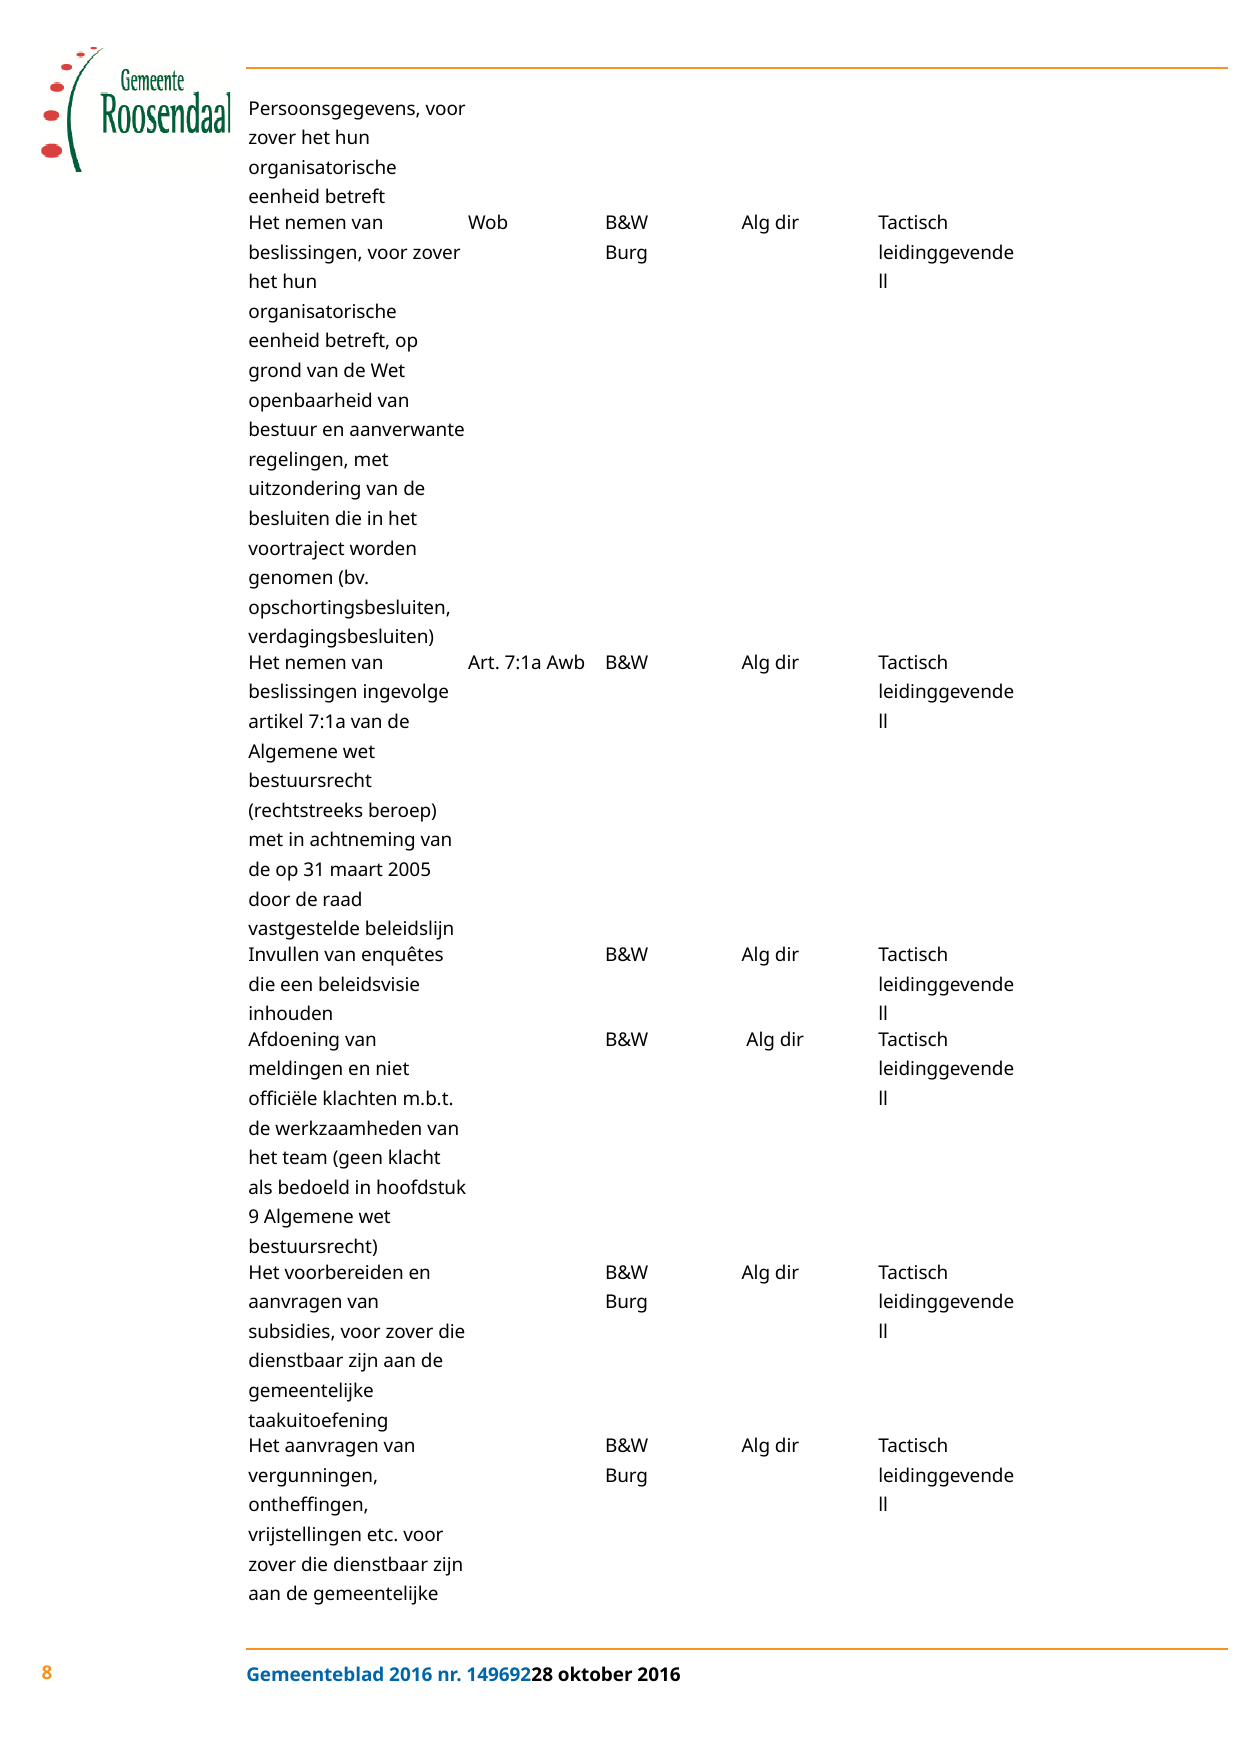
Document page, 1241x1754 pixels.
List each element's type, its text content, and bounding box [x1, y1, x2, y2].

table_cell Tactisch leidinggevende ll [878, 209, 1015, 649]
table_cell B&W [605, 1026, 741, 1259]
table_cell [1015, 95, 1152, 209]
table_cell Alg dir [741, 1433, 878, 1606]
table_cell [468, 95, 605, 209]
table_cell Alg dir [741, 941, 878, 1026]
table_cell Alg dir [741, 1259, 878, 1432]
table_cell [1015, 1026, 1152, 1259]
table_cell Alg dir [741, 209, 878, 649]
table_cell Het aanvragen van vergunningen, ontheffingen, vrijstellingen etc. voor zover die dienstbaar zijn aan de gemeentelijke [248, 1433, 468, 1606]
table_cell [468, 1259, 605, 1432]
table_cell [468, 941, 605, 1026]
table_cell Tactisch leidinggevende ll [878, 1026, 1015, 1259]
table_cell B&W Burg [605, 209, 741, 649]
table_cell Art. 7:1a Awb [468, 649, 605, 941]
table_cell [468, 1026, 605, 1259]
table_cell Afdoening van meldingen en niet officiële klachten m.b.t. de werkzaamheden van het team (geen klacht als bedoeld in hoofdstuk 9 Algemene wet bestuursrecht) [248, 1026, 468, 1259]
table_cell [1015, 209, 1152, 649]
table_cell [741, 95, 878, 209]
table_cell Het voorbereiden en aanvragen van subsidies, voor zover die dienstbaar zijn aan de gemeentelijke taakuitoefening [248, 1259, 468, 1432]
table_cell B&W Burg [605, 1433, 741, 1606]
table_cell Wob [468, 209, 605, 649]
table_cell Alg dir [741, 1026, 878, 1259]
table_cell Persoonsgegevens, voor zover het hun organisatorische eenheid betreft [248, 95, 468, 209]
table_cell B&W [605, 941, 741, 1026]
table_cell Het nemen van beslissingen, voor zover het hun organisatorische eenheid betreft, op grond van de Wet openbaarheid van bestuur en aanverwante regelingen, met uitzondering van de besluiten die in het voortraject worden genomen (bv. opschortingsbesluiten, verdagingsbesluiten) [248, 209, 468, 649]
table_cell [1015, 941, 1152, 1026]
table_cell B&W [605, 649, 741, 941]
table_cell Tactisch leidinggevende ll [878, 1433, 1015, 1606]
table_cell [1015, 649, 1152, 941]
table_cell [878, 95, 1015, 209]
table_cell [468, 1433, 605, 1606]
picture [41, 47, 231, 172]
table_cell Invullen van enquêtes die een beleidsvisie inhouden [248, 941, 468, 1026]
table_cell Tactisch leidinggevende ll [878, 1259, 1015, 1432]
table_cell B&W Burg [605, 1259, 741, 1432]
table_cell [1015, 1259, 1152, 1432]
table_cell Tactisch leidinggevende ll [878, 649, 1015, 941]
table_cell [605, 95, 741, 209]
table_cell [1015, 1433, 1152, 1606]
table_cell Het nemen van beslissingen ingevolge artikel 7:1a van de Algemene wet bestuursrecht (rechtstreeks beroep) met in achtneming van de op 31 maart 2005 door de raad vastgestelde beleidslijn [248, 649, 468, 941]
table_cell Alg dir [741, 649, 878, 941]
table_cell Tactisch leidinggevende ll [878, 941, 1015, 1026]
